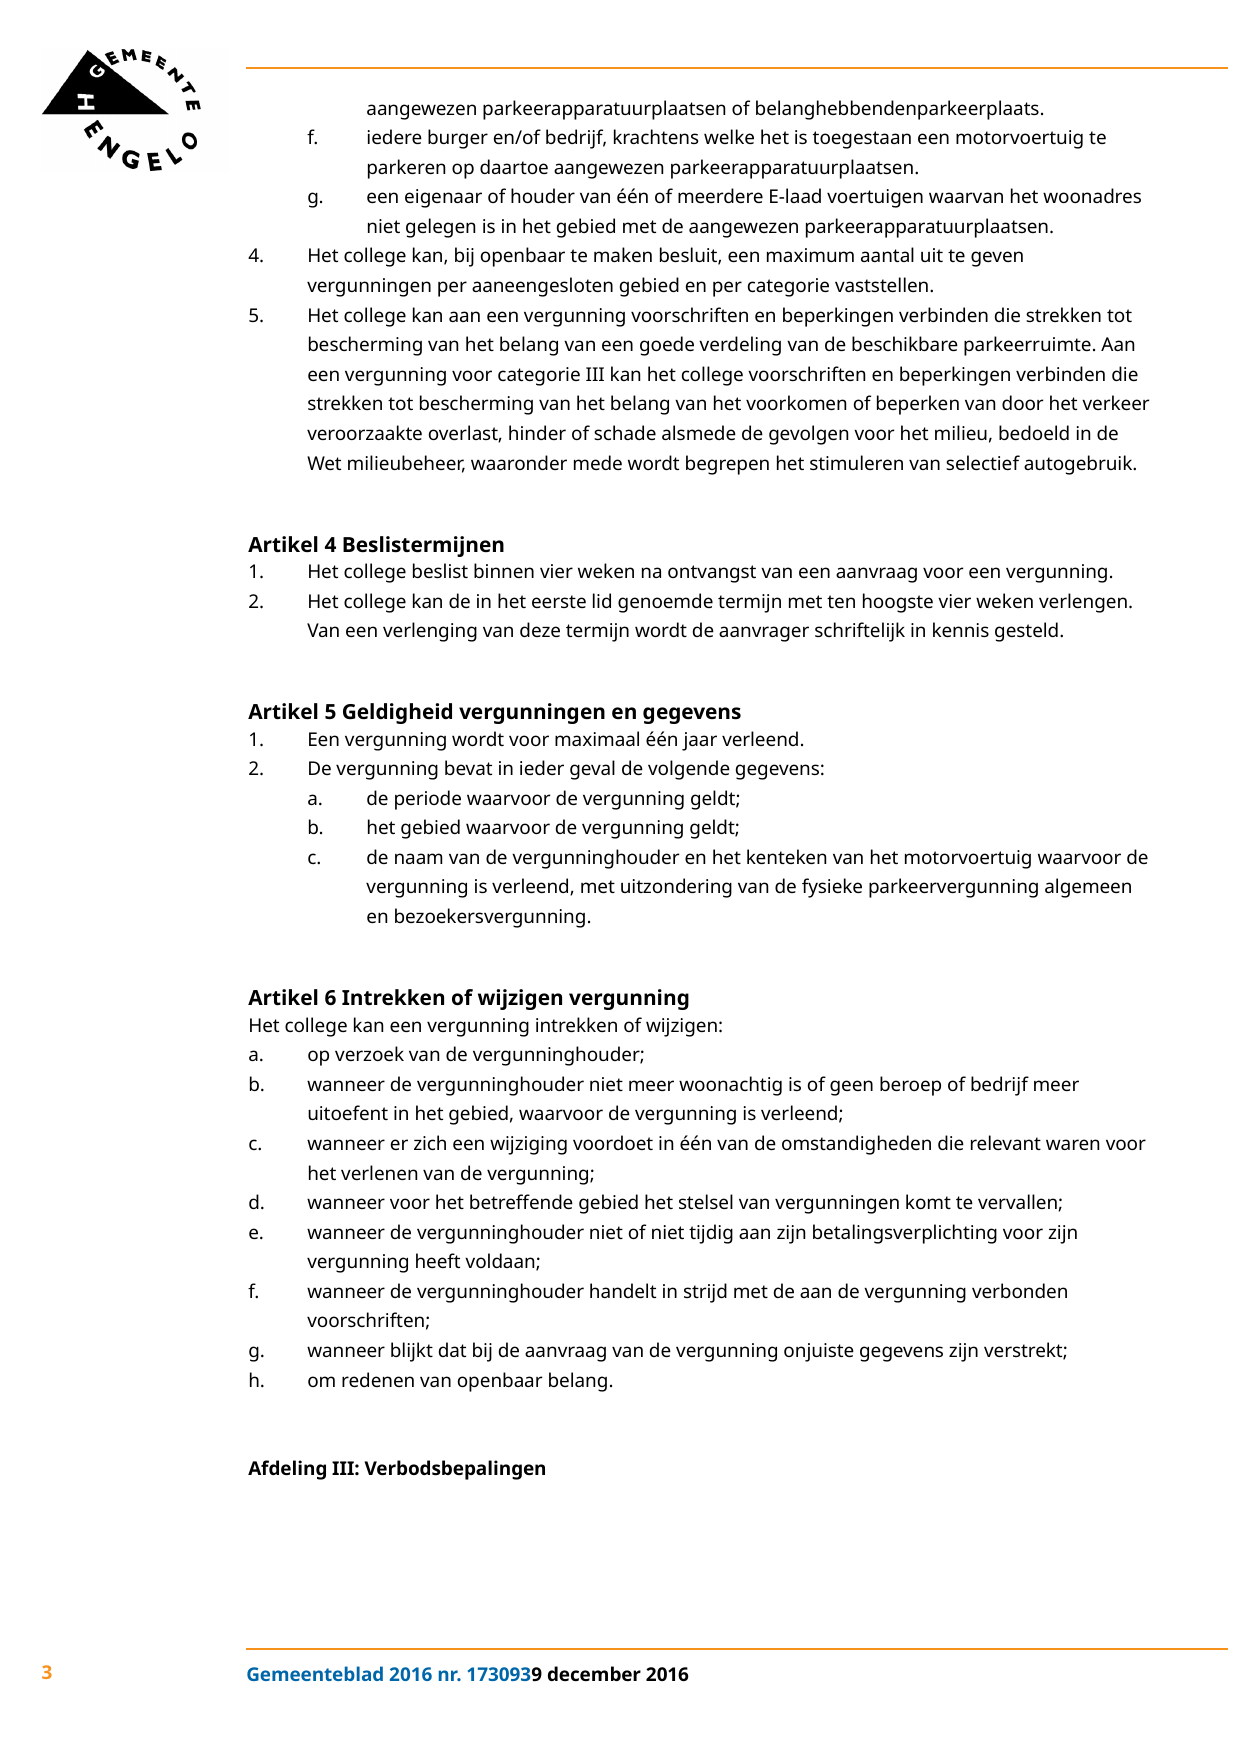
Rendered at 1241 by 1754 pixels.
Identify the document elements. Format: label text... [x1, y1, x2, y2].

text Artikel 6 Intrekken of wijzigen vergunning [248, 983, 1152, 1012]
text Artikel 5 Geldigheid vergunningen en gegevens [248, 697, 1152, 726]
list wanneer de vergunninghouder niet meer woonachtig is of geen beroep of bedrijf meer uitoefent in het gebied, waarvoor de vergunning is verleend; [248, 1071, 1152, 1126]
list een eigenaar of houder van één of meerdere E-laad voertuigen waarvan het woonadres niet gelegen is in het gebied met de aangewezen parkeerapparatuurplaatsen. [307, 183, 1152, 239]
list de periode waarvoor de vergunning geldt; [307, 785, 1152, 811]
list het gebied waarvoor de vergunning geldt; [307, 814, 1152, 840]
text Het college kan een vergunning intrekken of wijzigen: [248, 1012, 1152, 1037]
list wanneer blijkt dat bij de aanvraag van de vergunning onjuiste gegevens zijn verstrekt; [248, 1337, 1152, 1363]
list om redenen van openbaar belang. [248, 1367, 1152, 1392]
list Een vergunning wordt voor maximaal één jaar verleend. [248, 726, 1152, 752]
text Afdeling III: Verbodsbepalingen [248, 1456, 1152, 1481]
list Het college kan de in het eerste lid genoemde termijn met ten hoogste vier weken verlengen. Van een verlenging van deze termijn wordt de aanvrager schriftelijk in kennis gesteld. [248, 588, 1152, 643]
text Artikel 4 Beslistermijnen [248, 530, 1152, 558]
list wanneer de vergunninghouder niet of niet tijdig aan zijn betalingsverplichting voor zijn vergunning heeft voldaan; [248, 1219, 1152, 1274]
list Het college beslist binnen vier weken na ontvangst van een aanvraag voor een vergunning. [248, 558, 1152, 584]
list Het college kan, bij openbaar te maken besluit, een maximum aantal uit te geven vergunningen per aaneengesloten gebied en per categorie vaststellen. [248, 243, 1152, 298]
list wanneer er zich een wijziging voordoet in één van de omstandigheden die relevant waren voor het verlenen van de vergunning; [248, 1130, 1152, 1185]
list wanneer de vergunninghouder handelt in strijd met de aan de vergunning verbonden voorschriften; [248, 1278, 1152, 1333]
list de naam van de vergunninghouder en het kenteken van het motorvoertuig waarvoor de vergunning is verleend, met uitzondering van de fysieke parkeervergunning algemeen en bezoekersvergunning. [307, 844, 1152, 929]
list Het college kan aan een vergunning voorschriften en beperkingen verbinden die strekken tot bescherming van het belang van een goede verdeling van de beschikbare parkeerruimte. Aan een vergunning voor categorie III kan het college voorschriften en beperkingen verbinden die strekken tot bescherming van het belang van het voorkomen of beperken van door het verkeer veroorzaakte overlast, hinder of schade alsmede de gevolgen voor het milieu, bedoeld in de Wet milieubeheer, waaronder mede wordt begrepen het stimuleren van selectief autogebruik. [248, 302, 1152, 476]
list aangewezen parkeerapparatuurplaatsen of belanghebbendenparkeerplaats. [307, 95, 1152, 121]
list iedere burger en/of bedrijf, krachtens welke het is toegestaan een motorvoertuig te parkeren op daartoe aangewezen parkeerapparatuurplaatsen. [307, 124, 1152, 180]
list De vergunning bevat in ieder geval de volgende gegevens: [248, 755, 1152, 781]
picture [41, 47, 231, 172]
list wanneer voor het betreffende gebied het stelsel van vergunningen komt te vervallen; [248, 1189, 1152, 1215]
list op verzoek van de vergunninghouder; [248, 1041, 1152, 1067]
